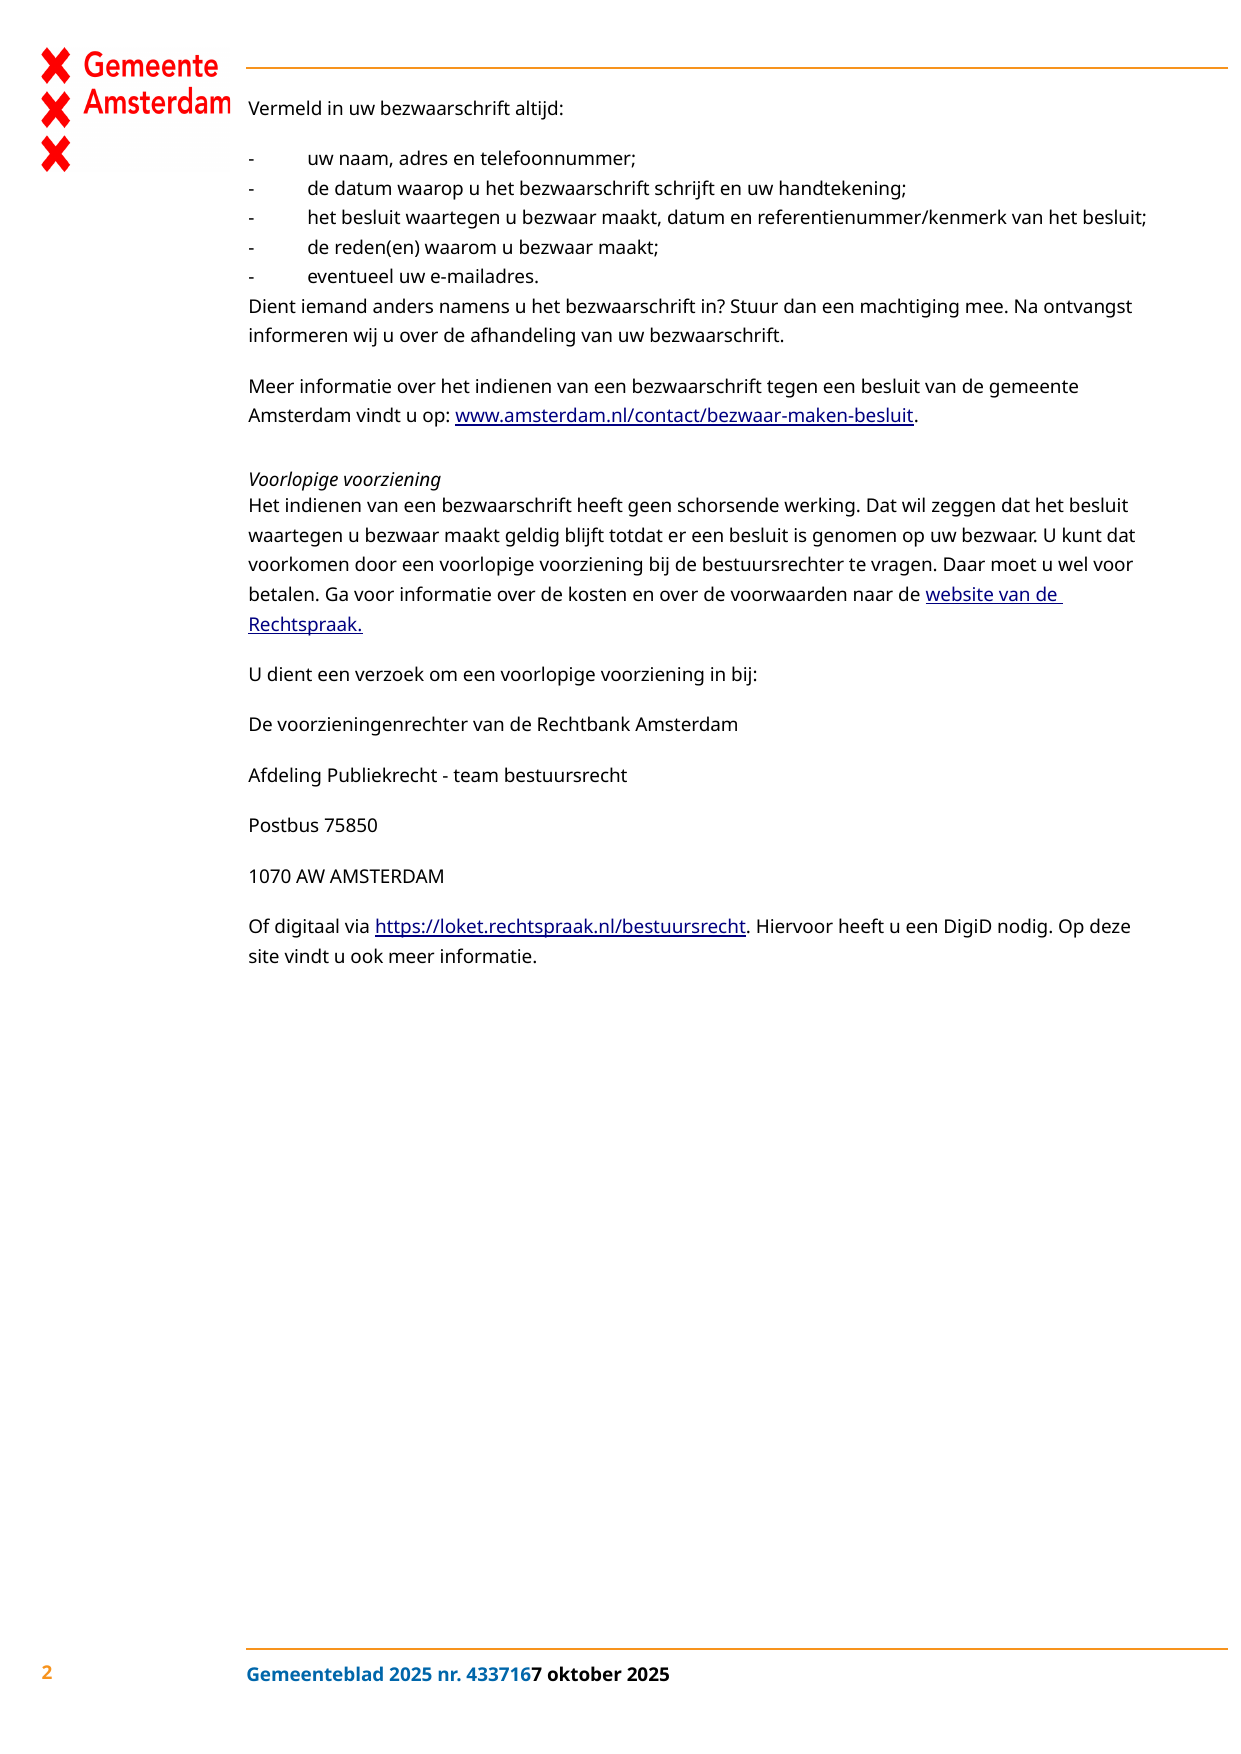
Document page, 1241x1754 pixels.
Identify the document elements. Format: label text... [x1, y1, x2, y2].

text 1070 AW AMSTERDAM [248, 863, 1152, 888]
text U dient een verzoek om een voorlopige voorziening in bij: [248, 661, 1152, 687]
text Voorlopige voorziening [248, 467, 1152, 492]
text Afdeling Publiekrecht - team bestuursrecht [248, 762, 1152, 788]
text Postbus 75850 [248, 812, 1152, 838]
list de reden(en) waarom u bezwaar maakt; [248, 234, 1152, 260]
text Vermeld in uw bezwaarschrift altijd: [248, 95, 1152, 121]
list het besluit waartegen u bezwaar maakt, datum en referentienummer/kenmerk van het besluit; [248, 204, 1152, 230]
picture [41, 47, 231, 172]
text Dient iemand anders namens u het bezwaarschrift in? Stuur dan een machtiging mee. Na ontvangst informeren wij u over de afhandeling van uw bezwaarschrift. [248, 293, 1152, 348]
text De voorzieningenrechter van de Rechtbank Amsterdam [248, 712, 1152, 737]
text Meer informatie over het indienen van een bezwaarschrift tegen een besluit van de gemeente Amsterdam vindt u op: www.amsterdam.nl/contact/bezwaar-maken-besluit. [248, 373, 1152, 428]
list de datum waarop u het bezwaarschrift schrijft en uw handtekening; [248, 175, 1152, 201]
list uw naam, adres en telefoonnummer; [248, 145, 1152, 171]
text Of digitaal via https://loket.rechtspraak.nl/bestuursrecht. Hiervoor heeft u een DigiD nodig. Op deze site vindt u ook meer informatie. [248, 913, 1152, 968]
text Het indienen van een bezwaarschrift heeft geen schorsende werking. Dat wil zeggen dat het besluit waartegen u bezwaar maakt geldig blijft totdat er een besluit is genomen op uw bezwaar. U kunt dat voorkomen door een voorlopige voorziening bij de bestuursrechter te vragen. Daar moet u wel voor betalen. Ga voor informatie over de kosten en over de voorwaarden naar de website van de Rechtspraak. [248, 492, 1152, 636]
list eventueel uw e-mailadres. [248, 263, 1152, 289]
